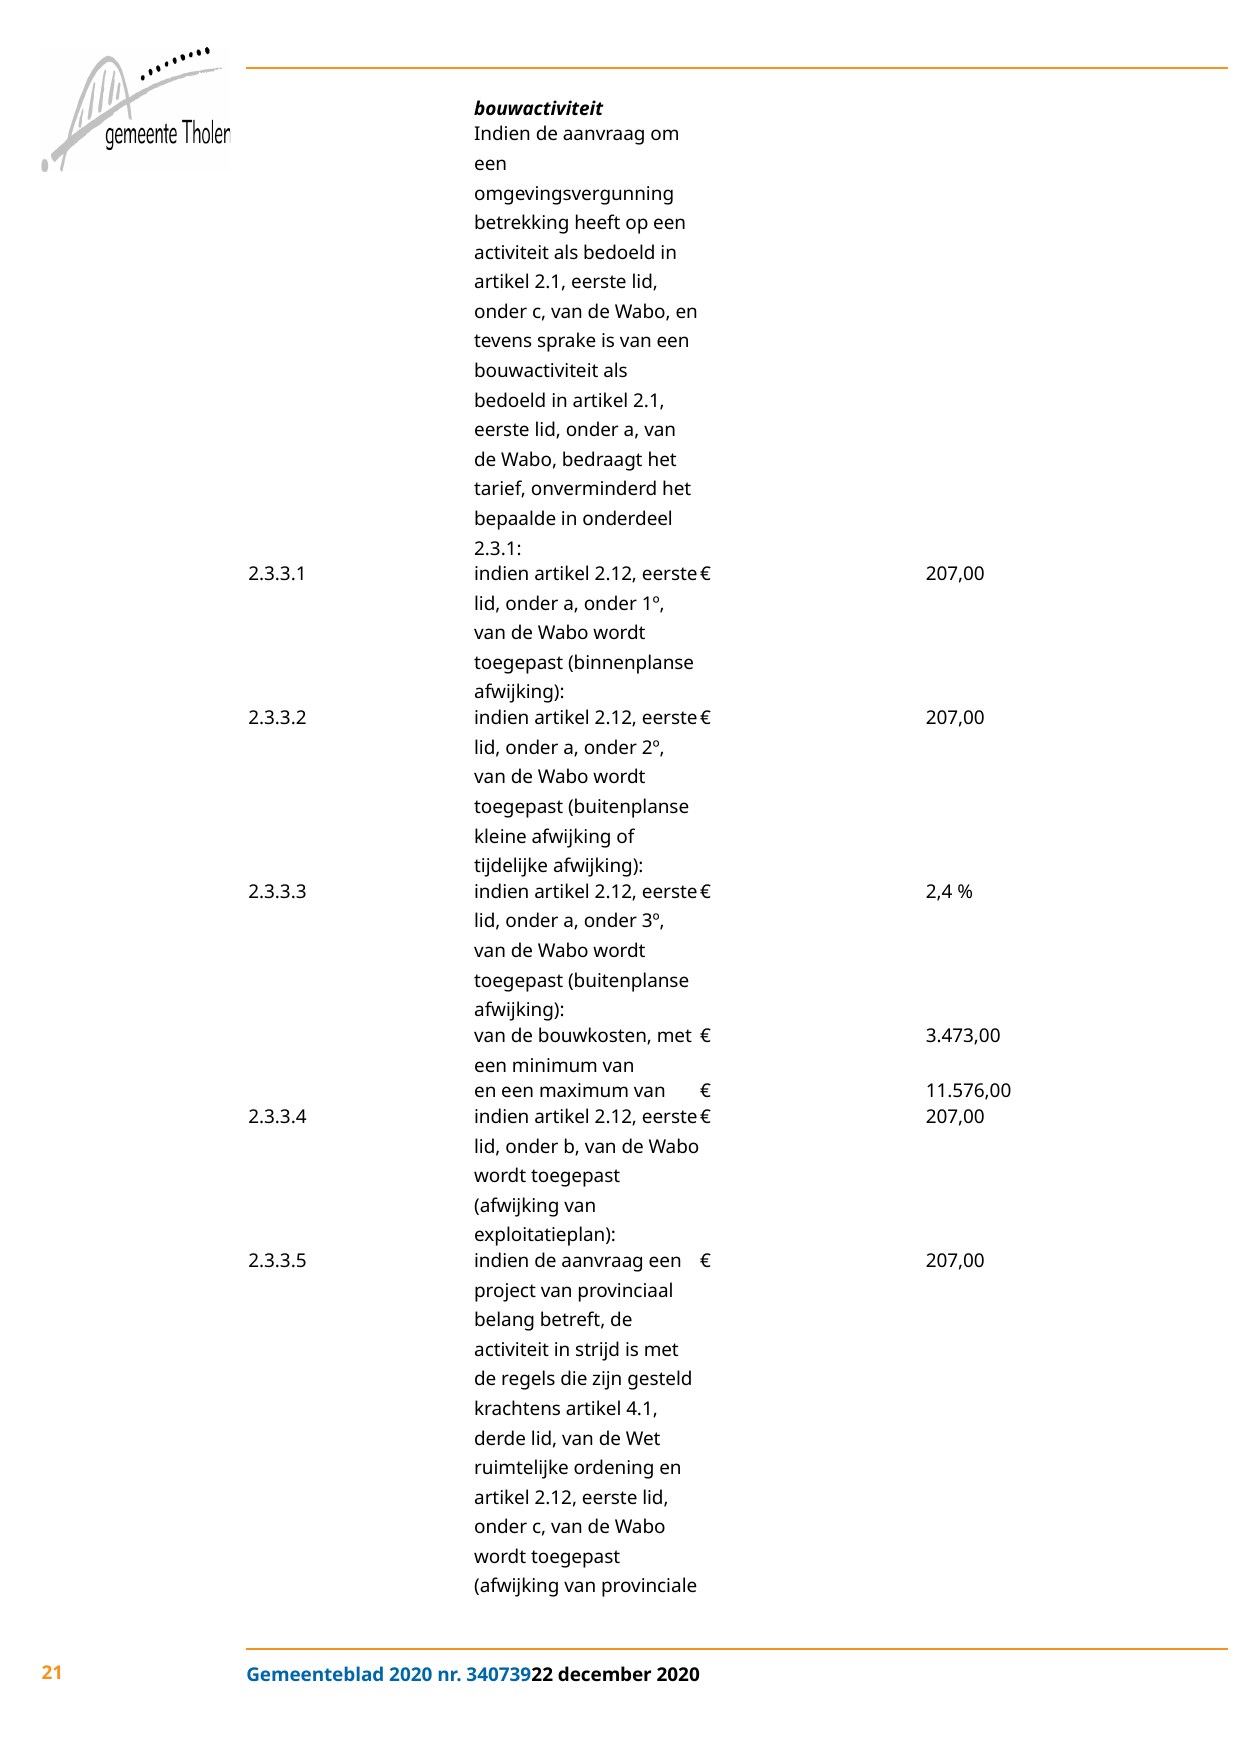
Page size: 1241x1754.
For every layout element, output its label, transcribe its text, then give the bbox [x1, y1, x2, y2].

table_cell 2,4 % [926, 878, 1152, 1022]
table_cell bouwactiviteit [474, 95, 700, 121]
table_cell 2.3.3.1 [248, 560, 474, 704]
table_cell indien artikel 2.12, eerste lid, onder b, van de Wabo wordt toegepast (afwijking van exploitatieplan): [474, 1103, 700, 1247]
table_cell € [700, 1247, 926, 1598]
table_cell indien artikel 2.12, eerste lid, onder a, onder 2º, van de Wabo wordt toegepast (buitenplanse kleine afwijking of tijdelijke afwijking): [474, 705, 700, 878]
table_cell [926, 95, 1152, 121]
table_cell € [700, 1103, 926, 1247]
table_cell [248, 121, 474, 560]
picture [41, 47, 231, 172]
table_cell [248, 95, 474, 121]
table_cell 2.3.3.2 [248, 705, 474, 878]
table_cell [700, 95, 926, 121]
table_cell van de bouwkosten, met een minimum van [474, 1022, 700, 1077]
table_cell 2.3.3.3 [248, 878, 474, 1077]
table_cell 11.576,00 [926, 1078, 1152, 1103]
table_cell 2.3.3.5 [248, 1247, 474, 1598]
table_cell indien de aanvraag een project van provinciaal belang betreft, de activiteit in strijd is met de regels die zijn gesteld krachtens artikel 4.1, derde lid, van de Wet ruimtelijke ordening en artikel 2.12, eerste lid, onder c, van de Wabo wordt toegepast (afwijking van provinciale [474, 1247, 700, 1598]
table_cell 207,00 [926, 1247, 1152, 1598]
table_cell € [700, 878, 926, 1022]
table_cell 207,00 [926, 1103, 1152, 1247]
table_cell € [700, 560, 926, 704]
table_cell [248, 1078, 474, 1103]
table_cell [700, 121, 926, 560]
table_cell 3.473,00 [926, 1022, 1152, 1077]
table_cell en een maximum van [474, 1078, 700, 1103]
table_cell Indien de aanvraag om een omgevingsvergunning betrekking heeft op een activiteit als bedoeld in artikel 2.1, eerste lid, onder c, van de Wabo, en tevens sprake is van een bouwactiviteit als bedoeld in artikel 2.1, eerste lid, onder a, van de Wabo, bedraagt het tarief, onverminderd het bepaalde in onderdeel 2.3.1: [474, 121, 700, 560]
table_cell € [700, 1022, 926, 1077]
table_cell 207,00 [926, 705, 1152, 878]
table_cell indien artikel 2.12, eerste lid, onder a, onder 1º, van de Wabo wordt toegepast (binnenplanse afwijking): [474, 560, 700, 704]
table_cell € [700, 1078, 926, 1103]
table_cell [926, 121, 1152, 560]
table_cell 2.3.3.4 [248, 1103, 474, 1247]
table_cell 207,00 [926, 560, 1152, 704]
table_cell indien artikel 2.12, eerste lid, onder a, onder 3º, van de Wabo wordt toegepast (buitenplanse afwijking): [474, 878, 700, 1022]
table_cell € [700, 705, 926, 878]
